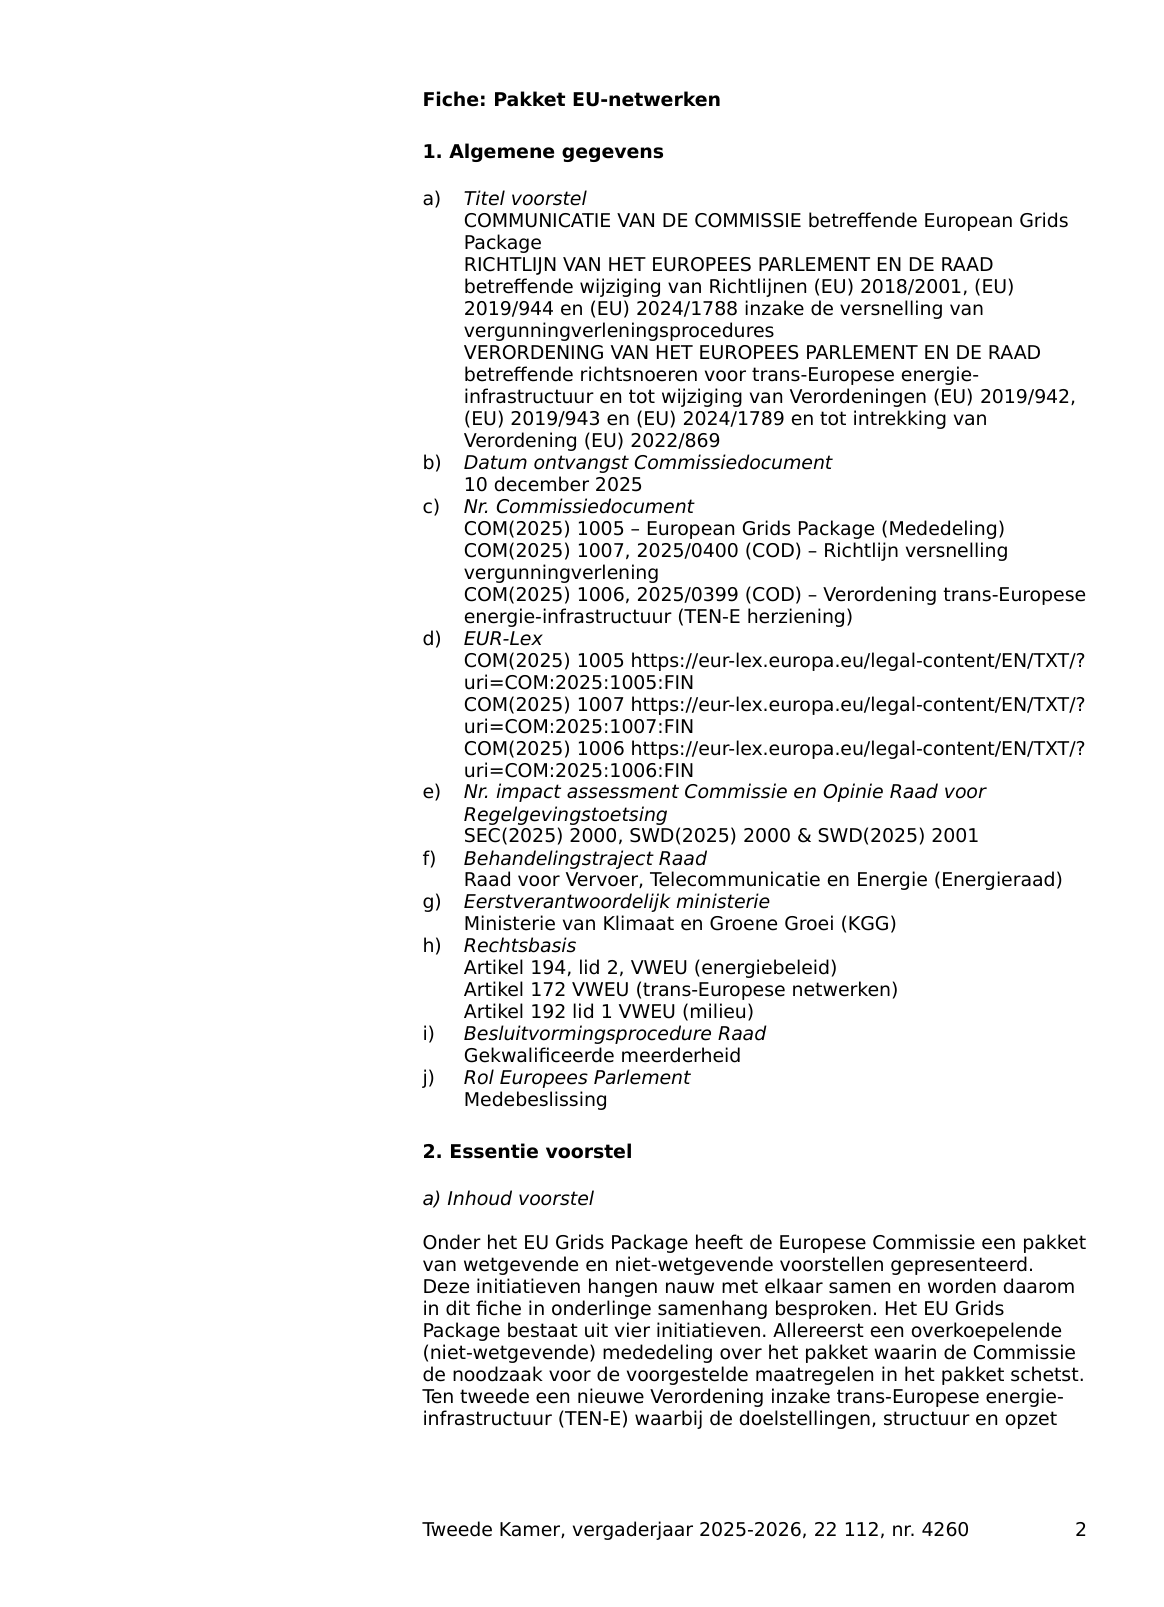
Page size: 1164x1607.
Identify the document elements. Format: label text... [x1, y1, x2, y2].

text Medebeslissing [464, 1089, 1087, 1111]
text Artikel 172 VWEU (trans-Europese netwerken) [464, 979, 1087, 1001]
text COM(2025) 1007, 2025/0400 (COD) – Richtlijn versnelling vergunningverlening [464, 540, 1087, 584]
text RICHTLIJN VAN HET EUROPEES PARLEMENT EN DE RAAD betreffende wijziging van Richtlijnen (EU) 2018/2001, (EU) 2019/944 en (EU) 2024/1788 inzake de versnelling van vergunningverleningsprocedures [464, 254, 1087, 342]
text Ministerie van Klimaat en Groene Groei (KGG) [464, 913, 1087, 935]
text a) Titel voorstel [422, 188, 1087, 210]
subtitle 1. Algemene gegevens [422, 141, 1087, 163]
text b) Datum ontvangst Commissiedocument [422, 452, 1087, 474]
text VERORDENING VAN HET EUROPEES PARLEMENT EN DE RAAD betreffende richtsnoeren voor trans-Europese energie-infrastructuur en tot wijziging van Verordeningen (EU) 2019/942, (EU) 2019/943 en (EU) 2024/1789 en tot intrekking van Verordening (EU) 2022/869 [464, 342, 1087, 452]
text e) Nr. impact assessment Commissie en Opinie Raad voor Regelgevingstoetsing [422, 781, 1087, 825]
text Artikel 192 lid 1 VWEU (milieu) [464, 1001, 1087, 1023]
text COM(2025) 1005 https://eur-lex.europa.eu/legal-content/EN/TXT/?uri=COM:2025:1005:FIN [464, 649, 1087, 693]
text c) Nr. Commissiedocument [422, 496, 1087, 518]
subtitle Fiche: Pakket EU-netwerken [422, 89, 1087, 111]
text g) Eerstverantwoordelijk ministerie [422, 891, 1087, 913]
text j) Rol Europees Parlement [422, 1067, 1087, 1089]
text COM(2025) 1006, 2025/0399 (COD) – Verordening trans-Europese energie-infrastructuur (TEN-E herziening) [464, 584, 1087, 628]
text COM(2025) 1007 https://eur-lex.europa.eu/legal-content/EN/TXT/?uri=COM:2025:1007:FIN [464, 693, 1087, 737]
text Raad voor Vervoer, Telecommunicatie en Energie (Energieraad) [464, 869, 1087, 891]
text Onder het EU Grids Package heeft de Europese Commissie een pakket van wetgevende en niet-wetgevende voorstellen gepresenteerd. Deze initiatieven hangen nauw met elkaar samen en worden daarom in dit fiche in onderlinge samenhang besproken. Het EU Grids Package bestaat uit vier initiatieven. Allereerst een overkoepelende (niet-wetgevende) mededeling over het pakket waarin de Commissie de noodzaak voor de voorgestelde maatregelen in het pakket schetst. Ten tweede een nieuwe Verordening inzake trans-Europese energie-infrastructuur (TEN-E) waarbij de doelstellingen, structuur en opzet [422, 1232, 1087, 1430]
subtitle 2. Essentie voorstel [422, 1141, 1087, 1163]
text i) Besluitvormingsprocedure Raad [422, 1023, 1087, 1045]
text COMMUNICATIE VAN DE COMMISSIE betreffende European Grids Package [464, 210, 1087, 254]
subtitle a) Inhoud voorstel [422, 1188, 1087, 1210]
text COM(2025) 1005 – European Grids Package (Mededeling) [464, 518, 1087, 540]
text COM(2025) 1006 https://eur-lex.europa.eu/legal-content/EN/TXT/?uri=COM:2025:1006:FIN [464, 737, 1087, 781]
text SEC(2025) 2000, SWD(2025) 2000 & SWD(2025) 2001 [464, 825, 1087, 847]
text Gekwalificeerde meerderheid [464, 1045, 1087, 1067]
text d) EUR-Lex [422, 628, 1087, 649]
text f) Behandelingstraject Raad [422, 847, 1087, 869]
text 10 december 2025 [464, 474, 1087, 496]
text Artikel 194, lid 2, VWEU (energiebeleid) [464, 957, 1087, 979]
text h) Rechtsbasis [422, 935, 1087, 957]
